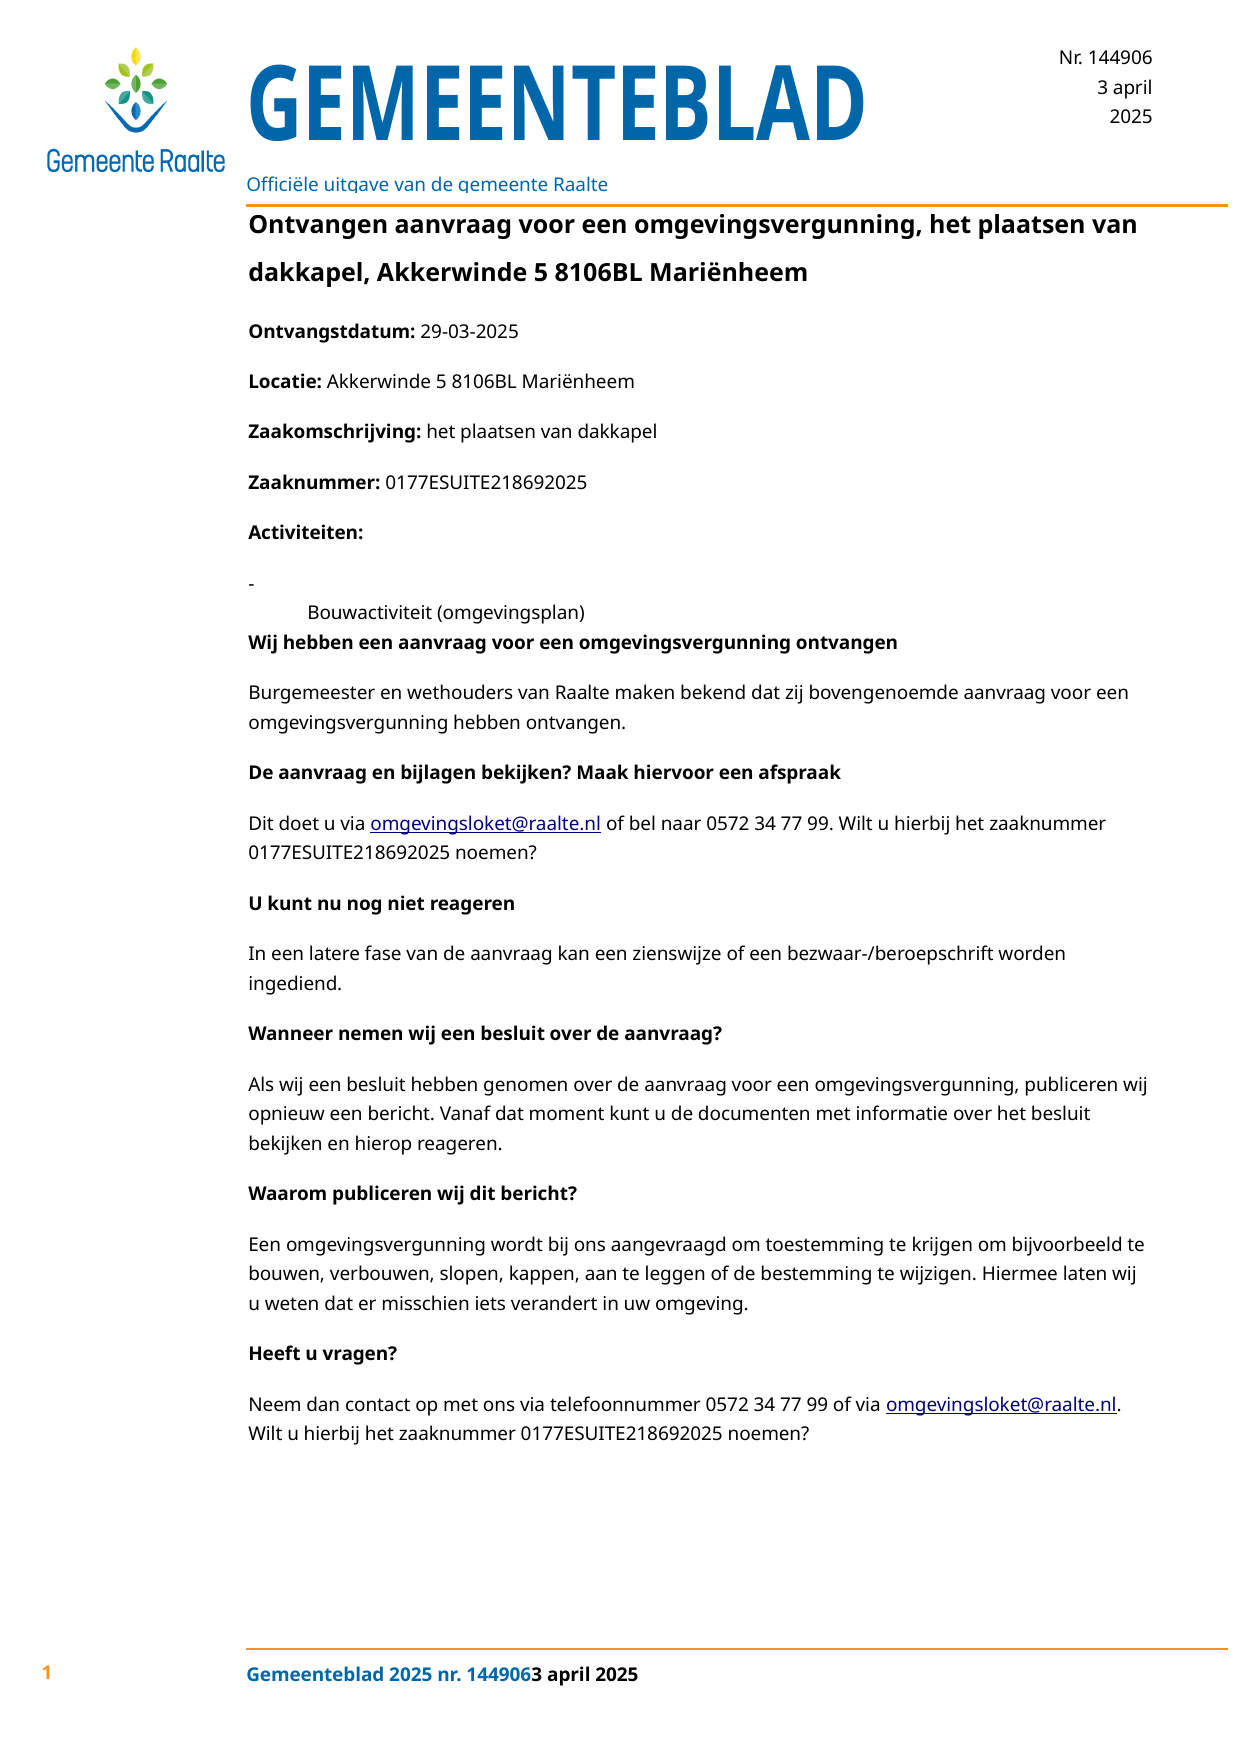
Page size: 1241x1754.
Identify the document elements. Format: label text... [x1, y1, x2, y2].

text Locatie: Akkerwinde 5 8106BL Mariënheem [248, 368, 1152, 394]
text Ontvangen aanvraag voor een omgevingsvergunning, het plaatsen van dakkapel, Akkerwinde 5 8106BL Mariënheem [248, 207, 1152, 288]
picture [41, 47, 231, 172]
text Ontvangstdatum: 29-03-2025 [248, 318, 1152, 344]
text U kunt nu nog niet reageren [248, 890, 1152, 916]
text Burgemeester en wethouders van Raalte maken bekend dat zij bovengenoemde aanvraag voor een omgevingsvergunning hebben ontvangen. [248, 679, 1152, 735]
text Een omgevingsvergunning wordt bij ons aangevraagd om toestemming te krijgen om bijvoorbeeld te bouwen, verbouwen, slopen, kappen, aan te leggen of de bestemming te wijzigen. Hiermee laten wij u weten dat er misschien iets verandert in uw omgeving. [248, 1231, 1152, 1316]
text Heeft u vragen? [248, 1340, 1152, 1366]
text Dit doet u via omgevingsloket@raalte.nl of bel naar 0572 34 77 99. Wilt u hierbij het zaaknummer 0177ESUITE218692025 noemen? [248, 810, 1152, 865]
text Waarom publiceren wij dit bericht? [248, 1180, 1152, 1206]
text In een latere fase van de aanvraag kan een zienswijze of een bezwaar-/beroepschrift worden ingediend. [248, 940, 1152, 996]
text Wij hebben een aanvraag voor een omgevingsvergunning ontvangen [248, 629, 1152, 655]
text Als wij een besluit hebben genomen over de aanvraag voor een omgevingsvergunning, publiceren wij opnieuw een bericht. Vanaf dat moment kunt u de documenten met informatie over het besluit bekijken en hierop reageren. [248, 1071, 1152, 1156]
list Bouwactiviteit (omgevingsplan) [248, 599, 1152, 625]
text Neem dan contact op met ons via telefoonnummer 0572 34 77 99 of via omgevingsloket@raalte.nl. Wilt u hierbij het zaaknummer 0177ESUITE218692025 noemen? [248, 1391, 1152, 1446]
text De aanvraag en bijlagen bekijken? Maak hiervoor een afspraak [248, 759, 1152, 785]
text Zaakomschrijving: het plaatsen van dakkapel [248, 419, 1152, 444]
text Activiteiten: [248, 519, 1152, 545]
text Zaaknummer: 0177ESUITE218692025 [248, 469, 1152, 495]
text Wanneer nemen wij een besluit over de aanvraag? [248, 1020, 1152, 1046]
